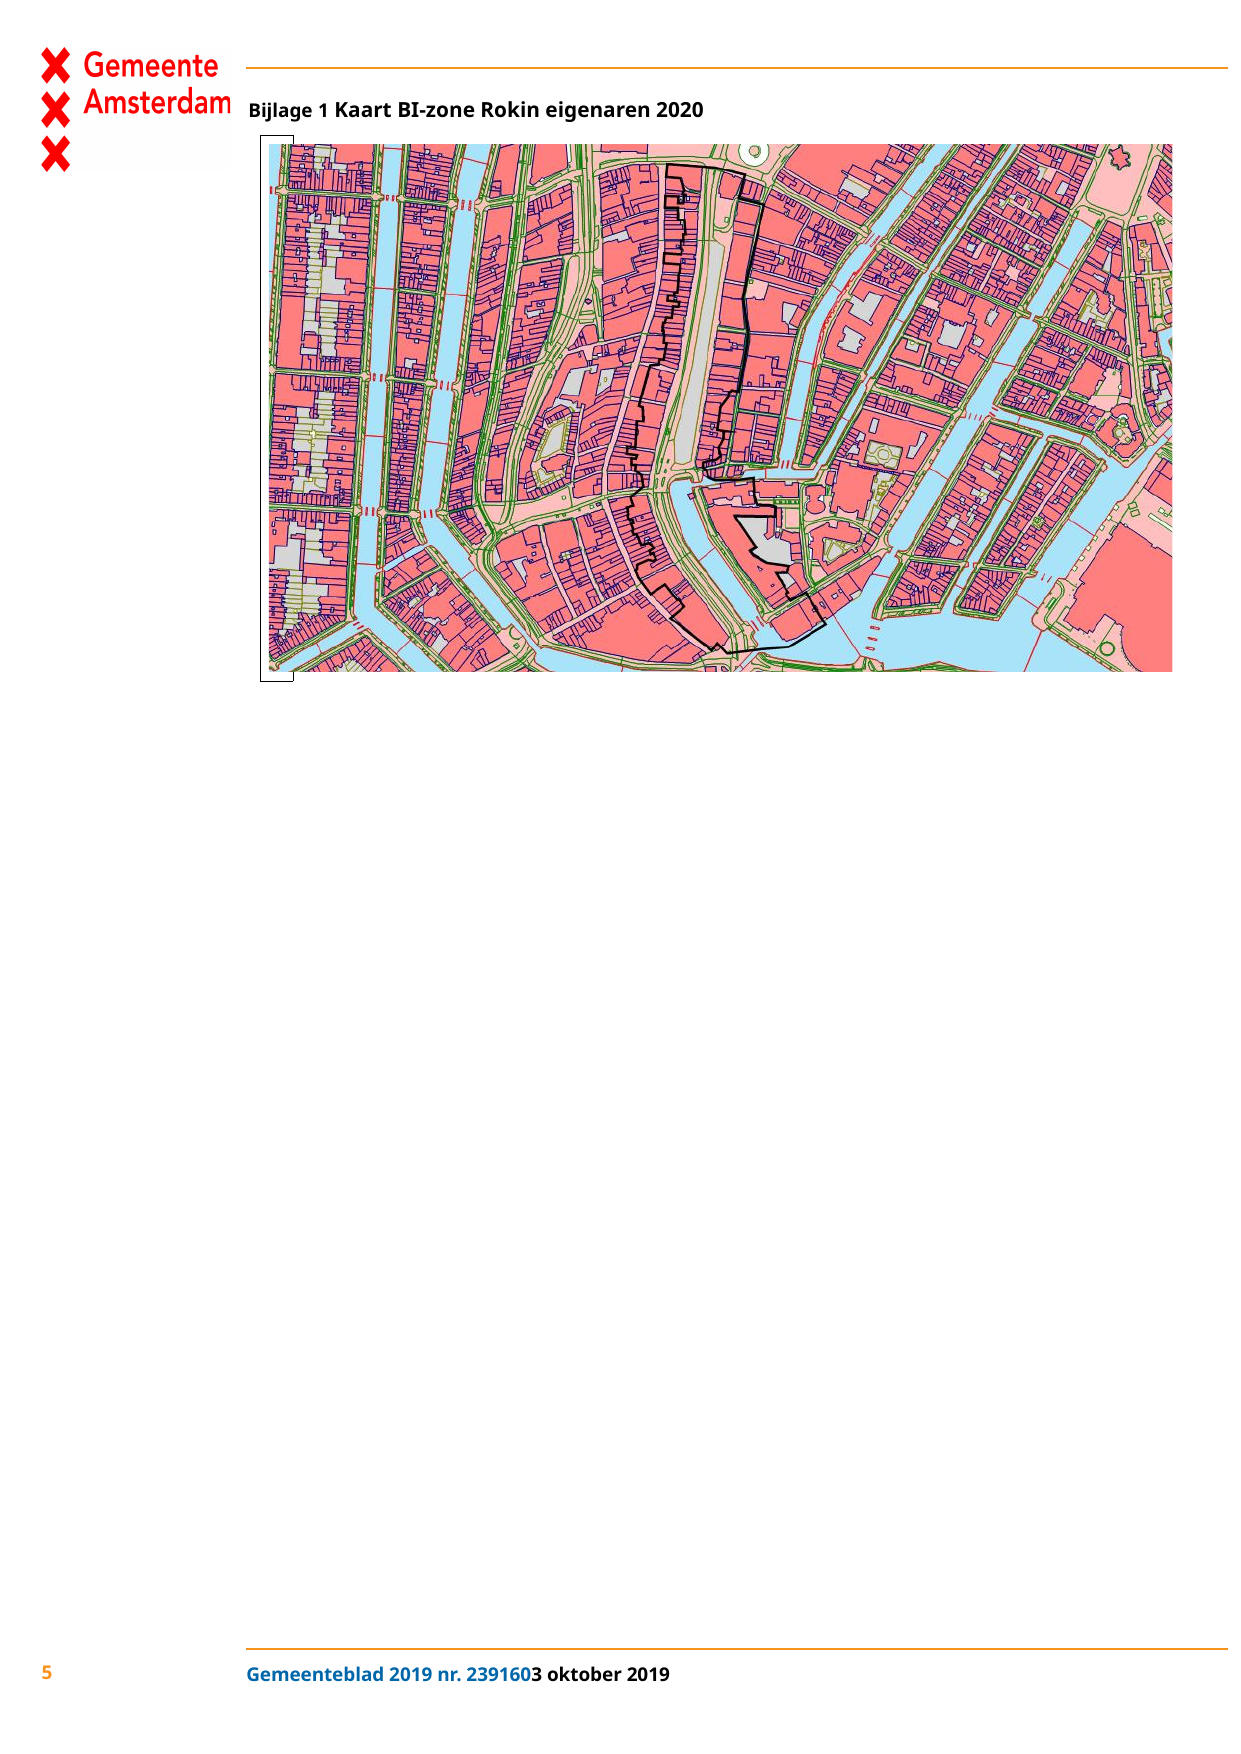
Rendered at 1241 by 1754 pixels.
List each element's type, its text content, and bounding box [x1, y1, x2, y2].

picture [41, 47, 231, 172]
text Bijlage 1 Kaart BI-zone Rokin eigenaren 2020 [248, 95, 1152, 123]
picture [268, 144, 1173, 672]
